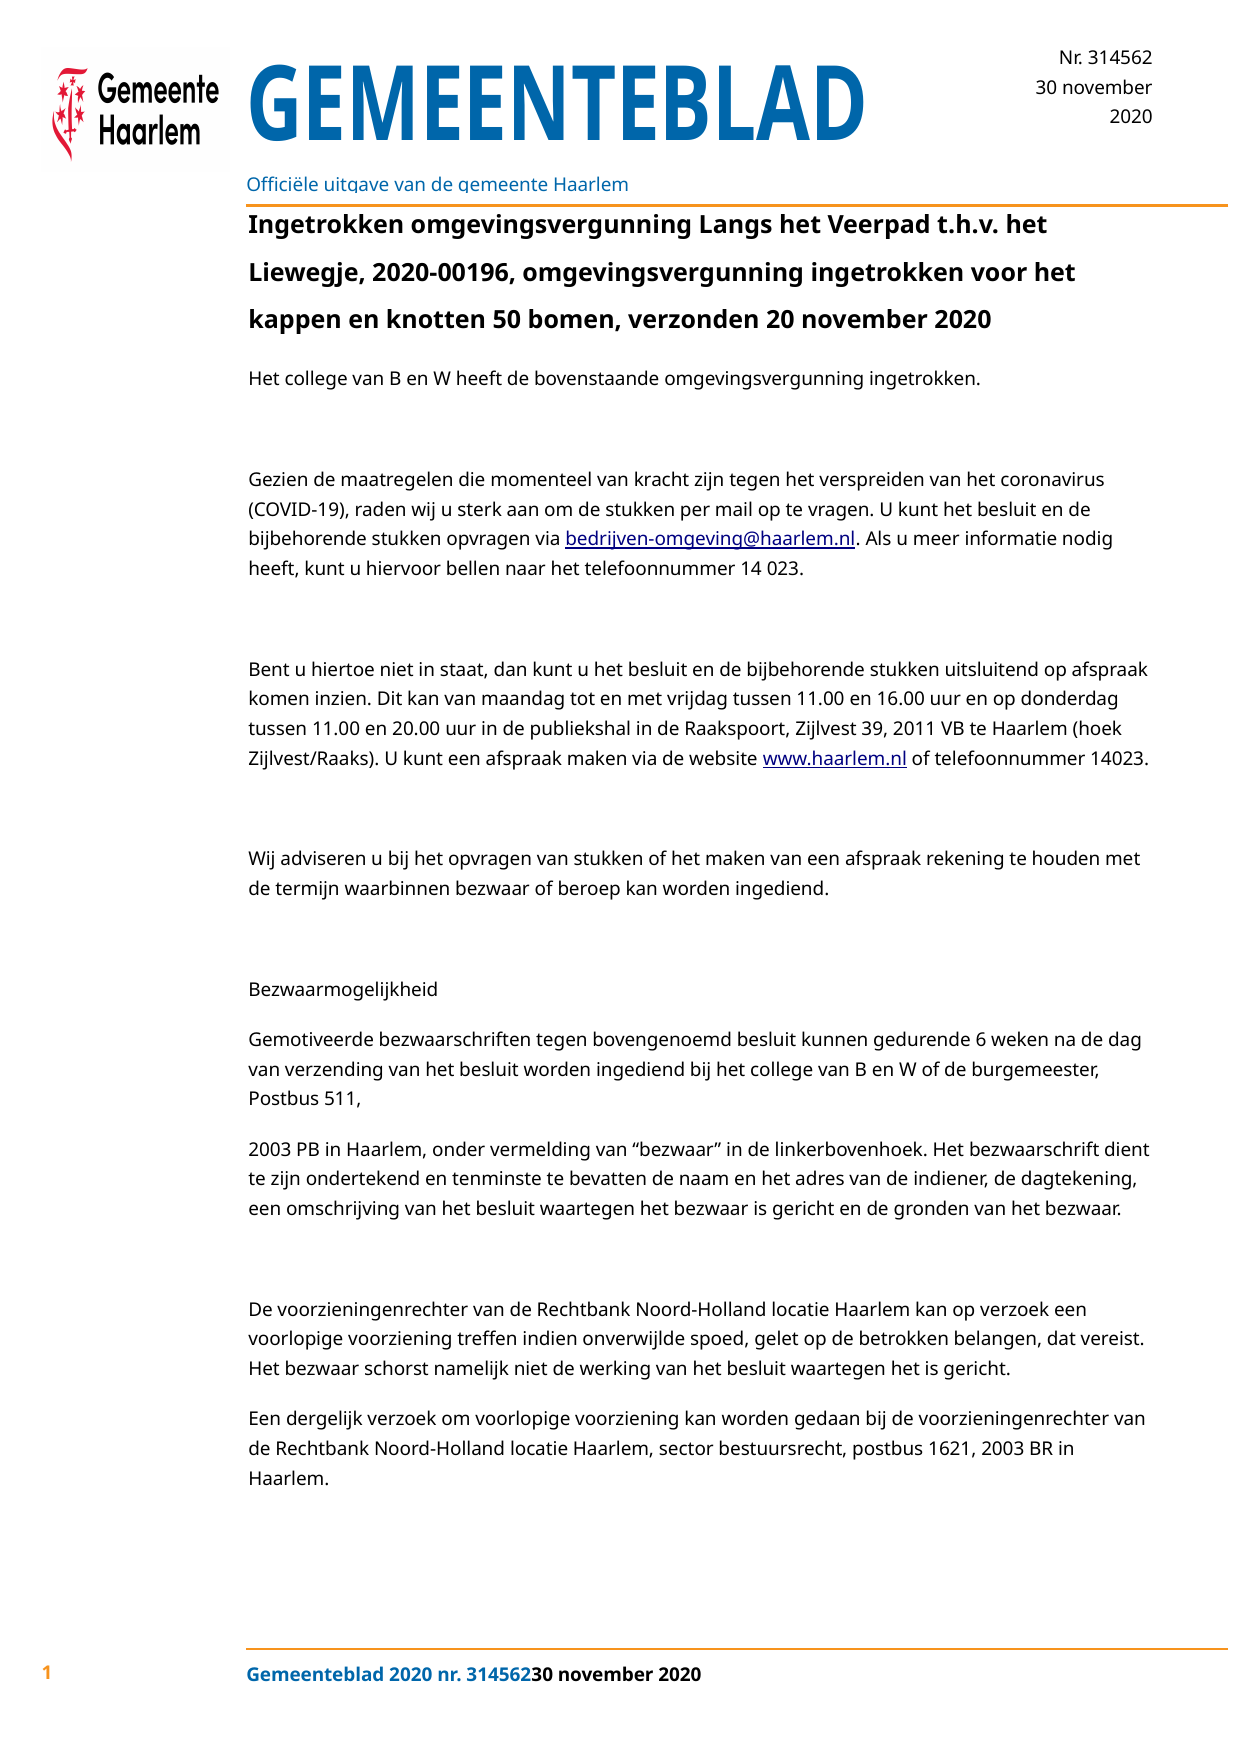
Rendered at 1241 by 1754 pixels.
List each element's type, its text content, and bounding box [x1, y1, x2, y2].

text Wij adviseren u bij het opvragen van stukken of het maken van een afspraak rekening te houden met de termijn waarbinnen bezwaar of beroep kan worden ingediend. [248, 846, 1152, 901]
text Het college van B en W heeft de bovenstaande omgevingsvergunning ingetrokken. [248, 366, 1152, 391]
text Gezien de maatregelen die momenteel van kracht zijn tegen het verspreiden van het coronavirus (COVID-19), raden wij u sterk aan om de stukken per mail op te vragen. U kunt het besluit en de bijbehorende stukken opvragen via bedrijven-omgeving@haarlem.nl. Als u meer informatie nodig heeft, kunt u hiervoor bellen naar het telefoonnummer 14 023. [248, 466, 1152, 581]
picture [41, 47, 231, 172]
text 2003 PB in Haarlem, onder vermelding van “bezwaar” in de linkerbovenhoek. Het bezwaarschrift dient te zijn ondertekend en tenminste te bevatten de naam en het adres van de indiener, de dagtekening, een omschrijving van het besluit waartegen het bezwaar is gericht en de gronden van het bezwaar. [248, 1136, 1152, 1221]
text Bezwaarmogelijkheid [248, 976, 1152, 1002]
text Ingetrokken omgevingsvergunning Langs het Veerpad t.h.v. het Liewegje, 2020-00196, omgevingsvergunning ingetrokken voor het kappen en knotten 50 bomen, verzonden 20 november 2020 [248, 207, 1152, 336]
text Een dergelijk verzoek om voorlopige voorziening kan worden gedaan bij de voorzieningenrechter van de Rechtbank Noord-Holland locatie Haarlem, sector bestuursrecht, postbus 1621, 2003 BR in Haarlem. [248, 1406, 1152, 1490]
text De voorzieningenrechter van de Rechtbank Noord-Holland locatie Haarlem kan op verzoek een voorlopige voorziening treffen indien onverwijlde spoed, gelet op de betrokken belangen, dat vereist. Het bezwaar schorst namelijk niet de werking van het besluit waartegen het is gericht. [248, 1296, 1152, 1381]
text Gemotiveerde bezwaarschriften tegen bovengenoemd besluit kunnen gedurende 6 weken na de dag van verzending van het besluit worden ingediend bij het college van B en W of de burgemeester, Postbus 511, [248, 1026, 1152, 1111]
text Bent u hiertoe niet in staat, dan kunt u het besluit en de bijbehorende stukken uitsluitend op afspraak komen inzien. Dit kan van maandag tot en met vrijdag tussen 11.00 en 16.00 uur en op donderdag tussen 11.00 en 20.00 uur in de publiekshal in de Raakspoort, Zijlvest 39, 2011 VB te Haarlem (hoek Zijlvest/Raaks). U kunt een afspraak maken via de website www.haarlem.nl of telefoonnummer 14023. [248, 656, 1152, 770]
